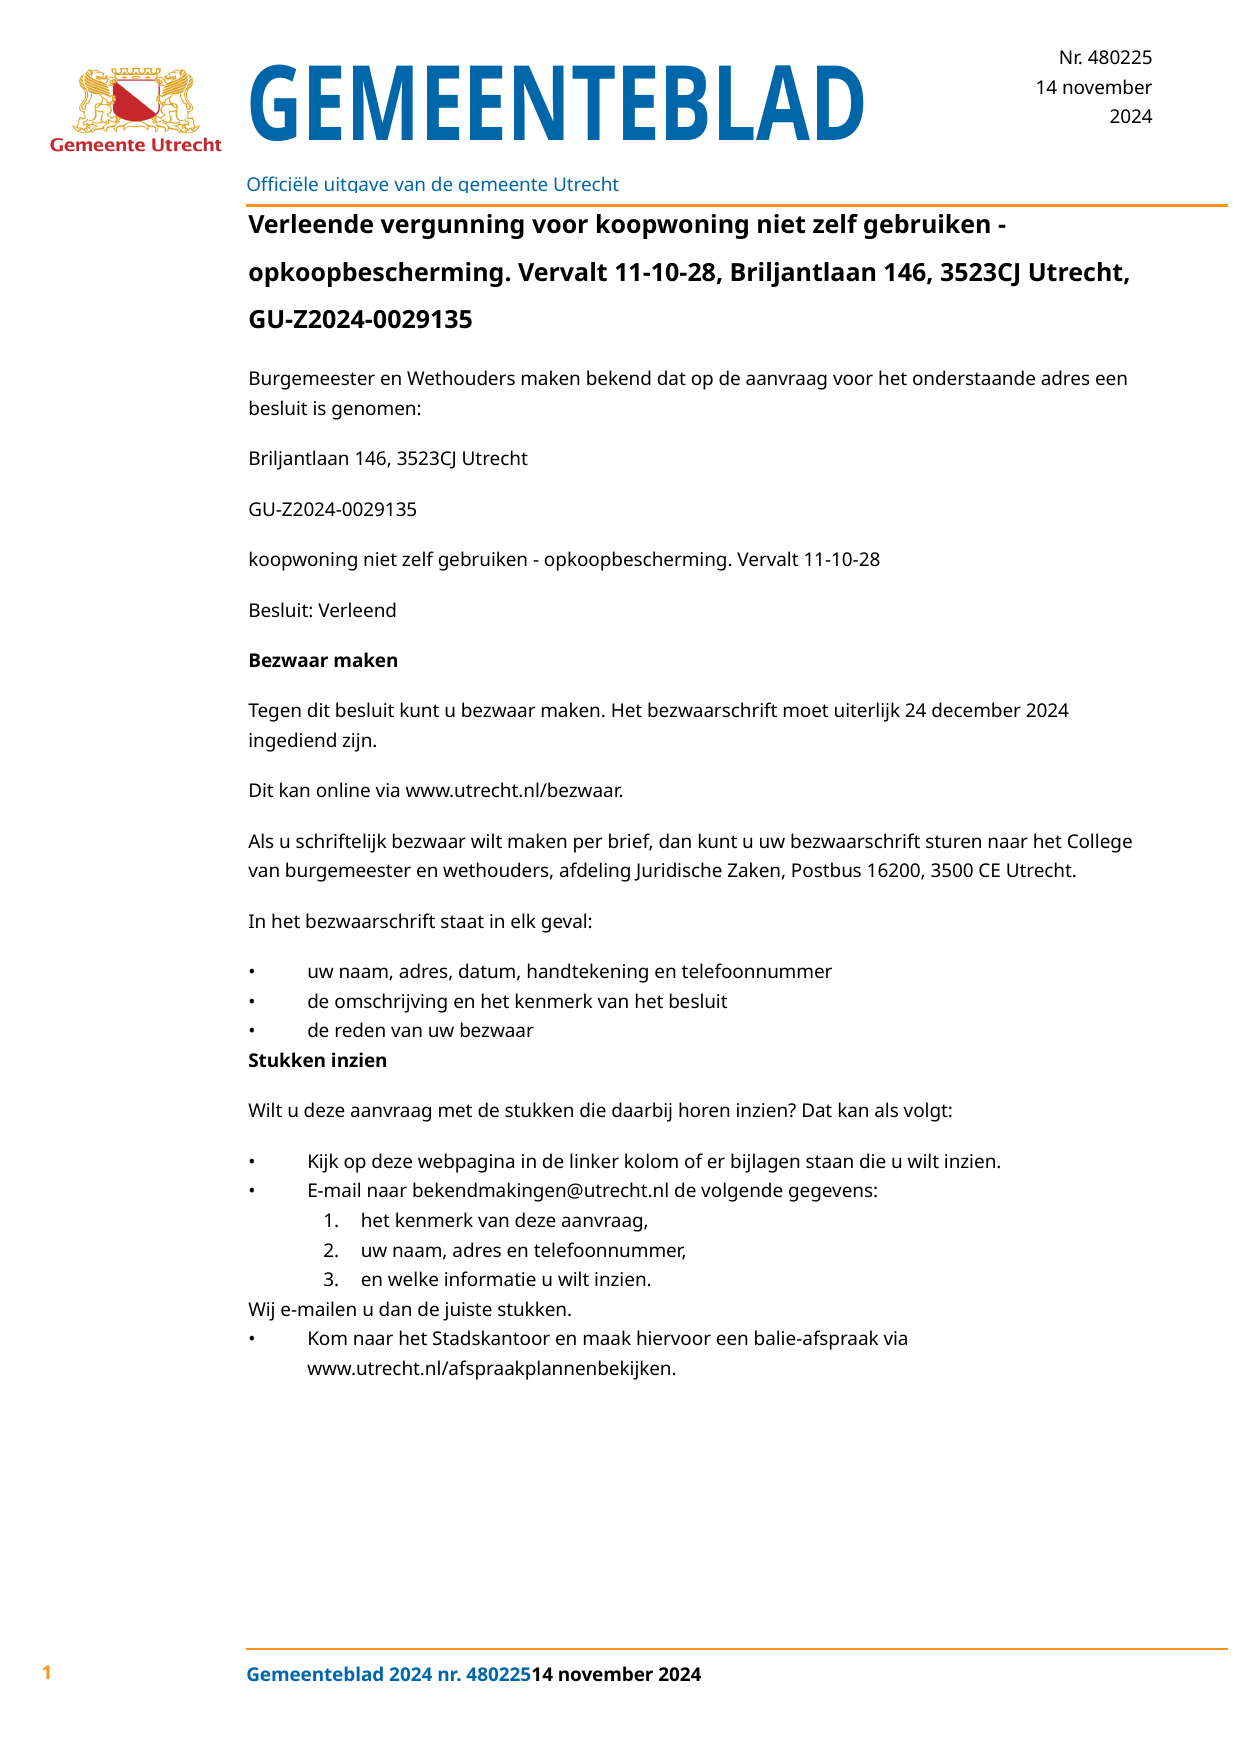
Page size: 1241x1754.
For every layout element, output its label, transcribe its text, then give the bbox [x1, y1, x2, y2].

list uw naam, adres en telefoonnummer, [323, 1237, 1152, 1262]
text Briljantlaan 146, 3523CJ Utrecht [248, 446, 1152, 471]
list de omschrijving en het kenmerk van het besluit [248, 988, 1152, 1014]
list en welke informatie u wilt inzien. [323, 1266, 1152, 1292]
list de reden van uw bezwaar [248, 1018, 1152, 1043]
text Stukken inzien [248, 1047, 1152, 1073]
text Als u schriftelijk bezwaar wilt maken per brief, dan kunt u uw bezwaarschrift sturen naar het College van burgemeester en wethouders, afdeling Juridische Zaken, Postbus 16200, 3500 CE Utrecht. [248, 828, 1152, 883]
text Burgemeester en Wethouders maken bekend dat op de aanvraag voor het onderstaande adres een besluit is genomen: [248, 366, 1152, 421]
list uw naam, adres, datum, handtekening en telefoonnummer [248, 958, 1152, 984]
text Bezwaar maken [248, 647, 1152, 673]
text Tegen dit besluit kunt u bezwaar maken. Het bezwaarschrift moet uiterlijk 24 december 2024 ingediend zijn. [248, 698, 1152, 753]
list E-mail naar bekendmakingen@utrecht.nl de volgende gegevens: [248, 1178, 1152, 1203]
text Wij e-mailen u dan de juiste stukken. [248, 1296, 1152, 1322]
text Besluit: Verleend [248, 597, 1152, 622]
list het kenmerk van deze aanvraag, [323, 1207, 1152, 1233]
list Kijk op deze webpagina in de linker kolom of er bijlagen staan die u wilt inzien. [248, 1148, 1152, 1174]
list Kom naar het Stadskantoor en maak hiervoor een balie-afspraak via www.utrecht.nl/afspraakplannenbekijken. [248, 1326, 1152, 1381]
text In het bezwaarschrift staat in elk geval: [248, 908, 1152, 934]
text Wilt u deze aanvraag met de stukken die daarbij horen inzien? Dat kan als volgt: [248, 1098, 1152, 1123]
text Dit kan online via www.utrecht.nl/bezwaar. [248, 778, 1152, 803]
picture [41, 47, 231, 172]
text Verleende vergunning voor koopwoning niet zelf gebruiken - opkoopbescherming. Vervalt 11-10-28, Briljantlaan 146, 3523CJ Utrecht, GU-Z2024-0029135 [248, 207, 1152, 336]
text koopwoning niet zelf gebruiken - opkoopbescherming. Vervalt 11-10-28 [248, 546, 1152, 572]
text GU-Z2024-0029135 [248, 496, 1152, 522]
